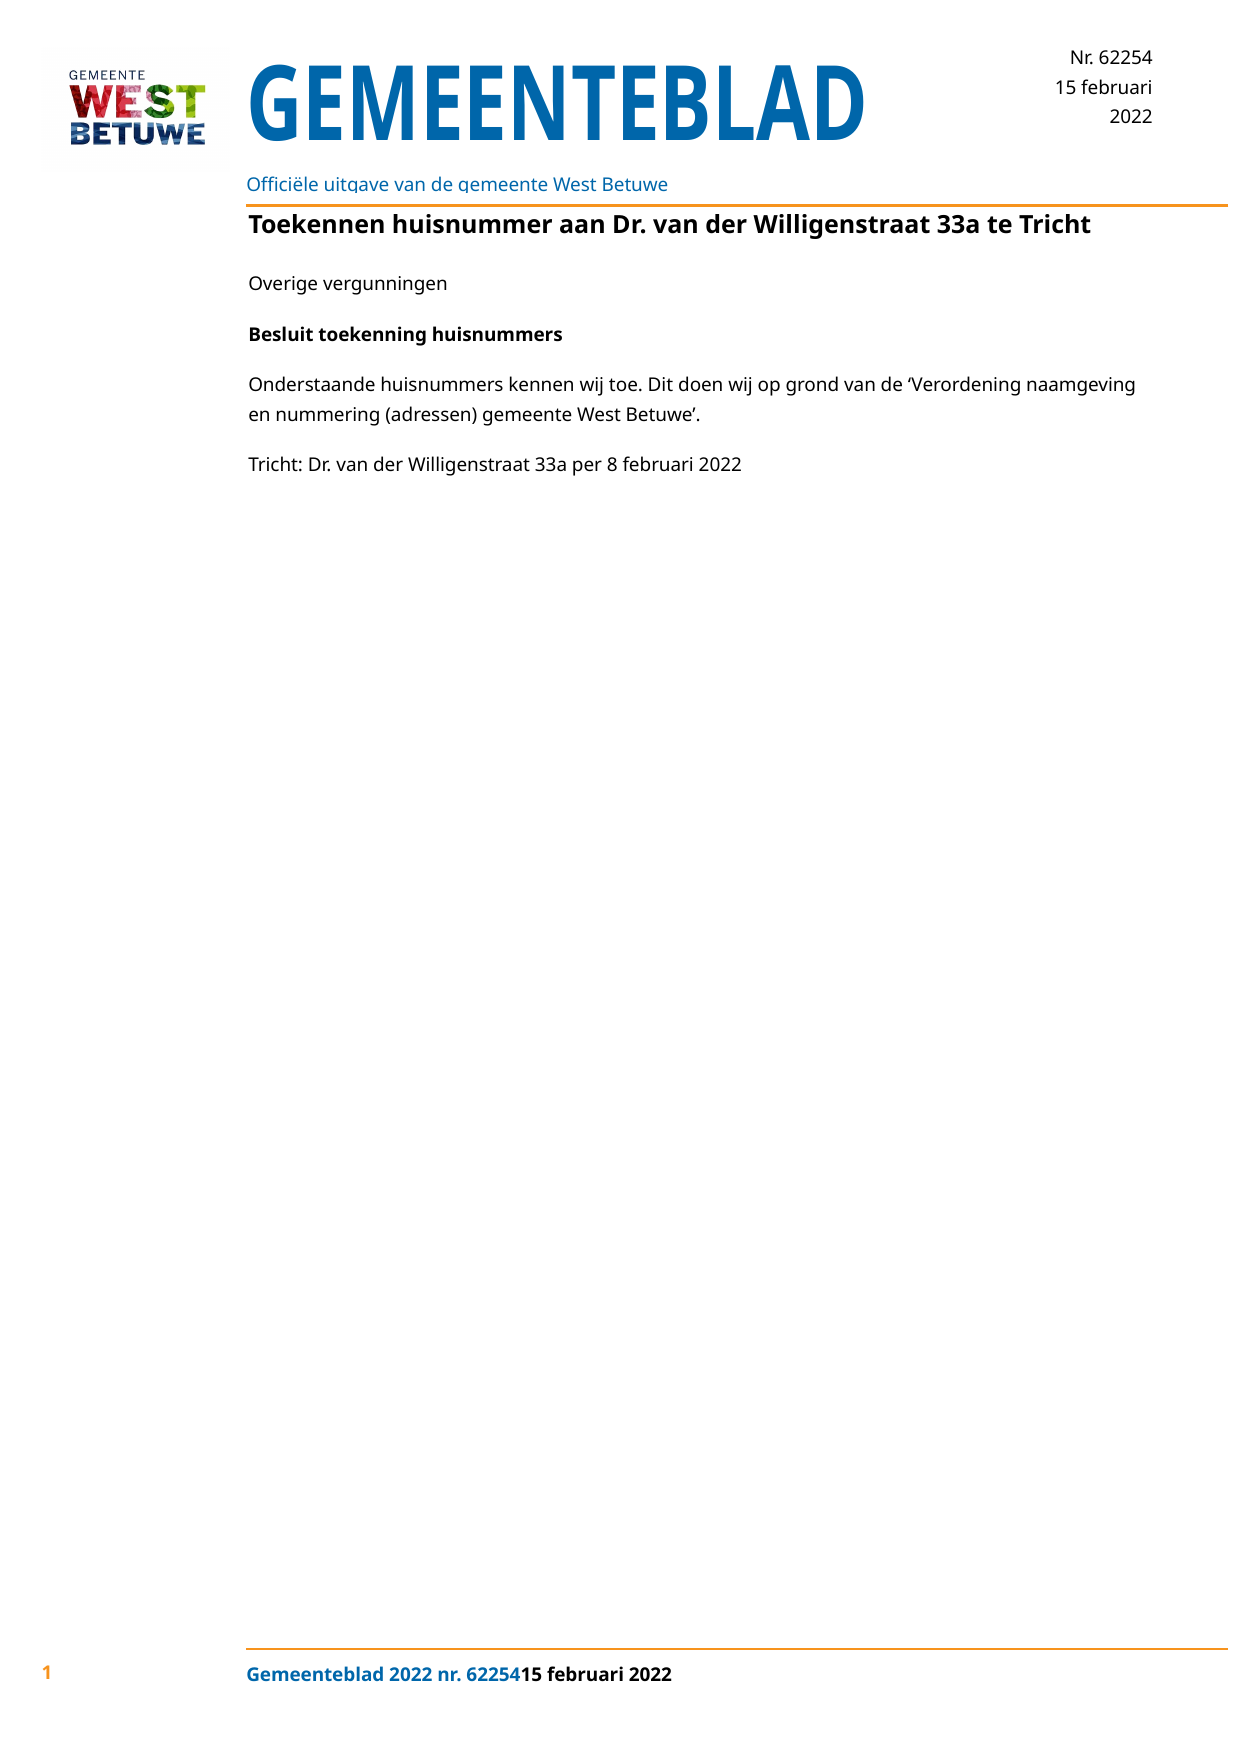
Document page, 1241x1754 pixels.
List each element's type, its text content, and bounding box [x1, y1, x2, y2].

text Onderstaande huisnummers kennen wij toe. Dit doen wij op grond van de ‘Verordening naamgeving en nummering (adressen) gemeente West Betuwe’. [248, 371, 1152, 426]
text Besluit toekenning huisnummers [248, 321, 1152, 346]
picture [41, 47, 231, 172]
text Overige vergunningen [248, 270, 1152, 296]
text Toekennen huisnummer aan Dr. van der Willigenstraat 33a te Tricht [248, 207, 1152, 241]
text Tricht: Dr. van der Willigenstraat 33a per 8 februari 2022 [248, 451, 1152, 477]
